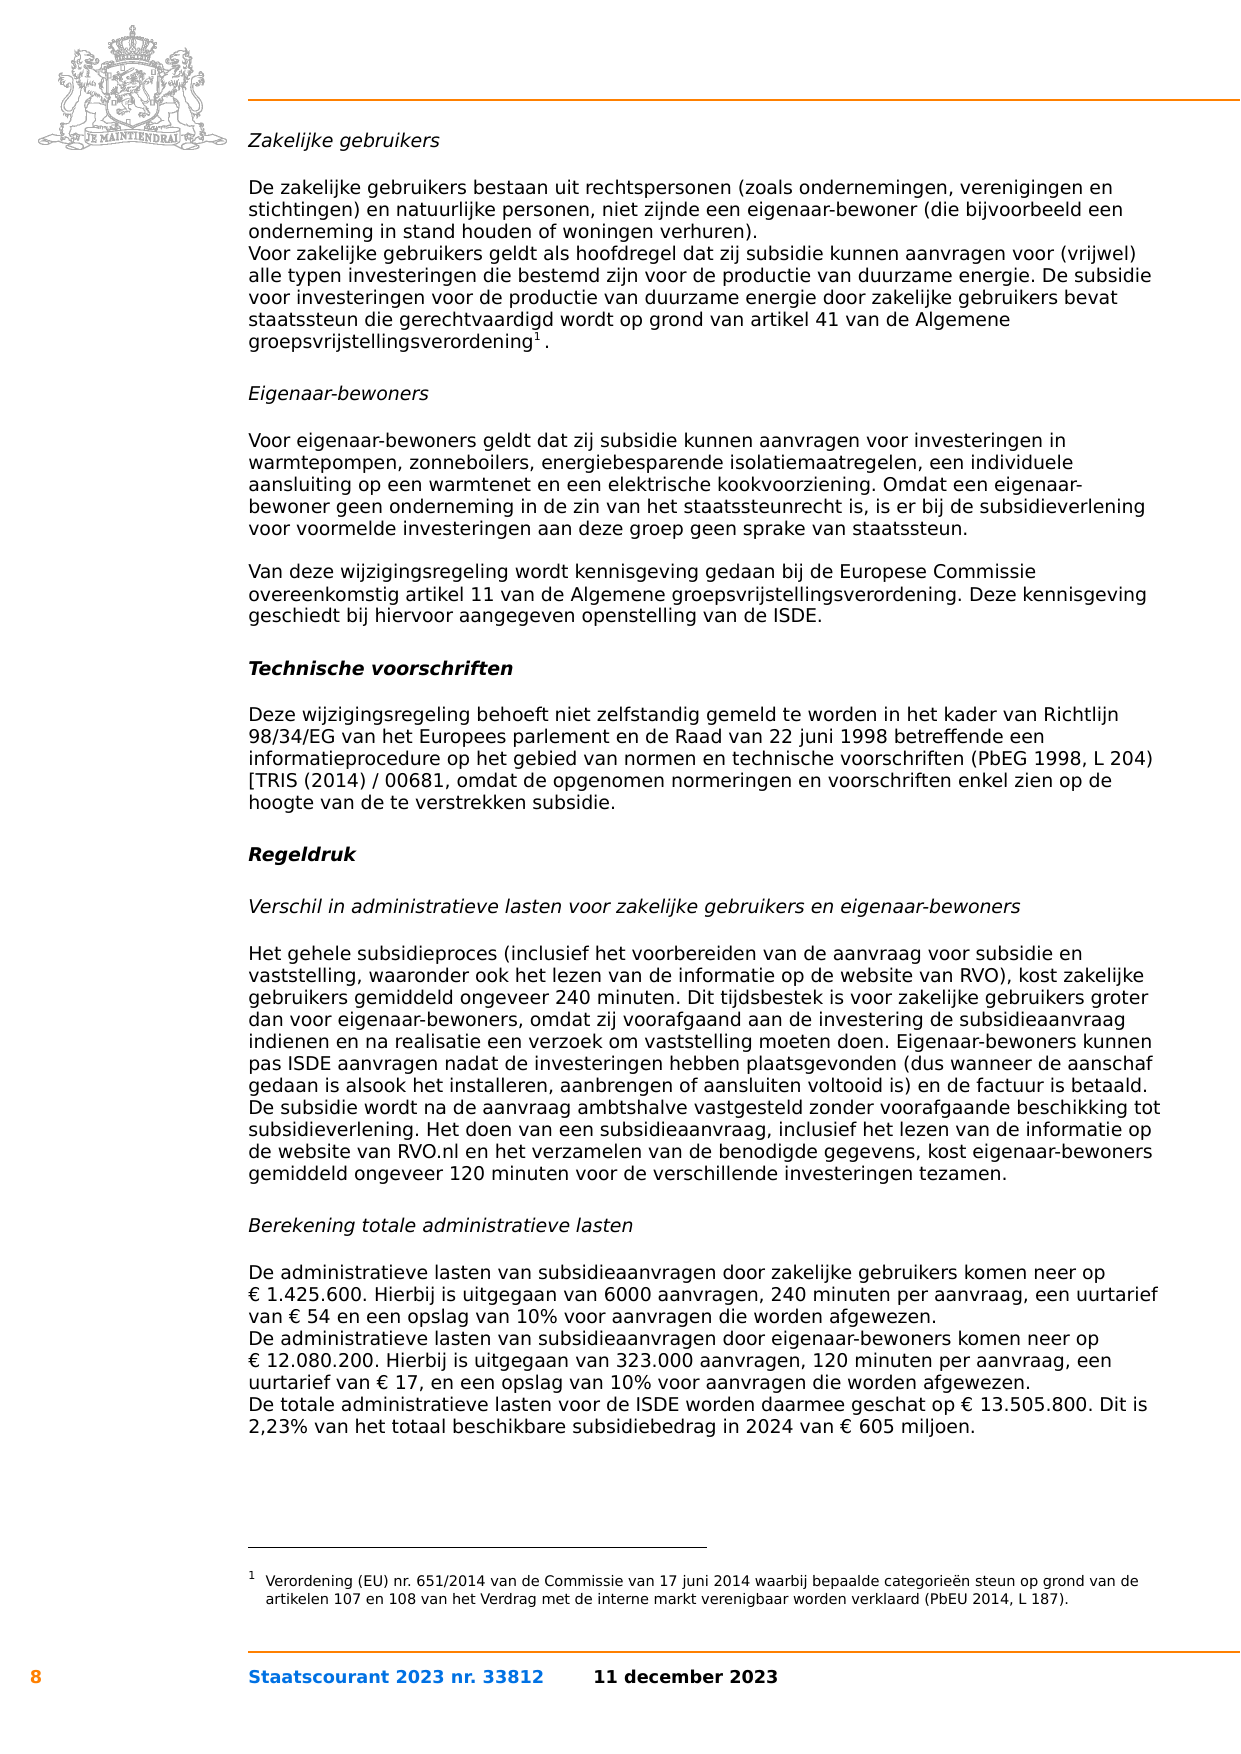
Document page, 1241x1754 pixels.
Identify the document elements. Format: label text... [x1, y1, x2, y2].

subtitle Berekening totale administratieve lasten [248, 1215, 1163, 1237]
text De zakelijke gebruikers bestaan uit rechtspersonen (zoals ondernemingen, verenigingen en stichtingen) en natuurlijke personen, niet zijnde een eigenaar-bewoner (die bijvoorbeeld een onderneming in stand houden of woningen verhuren). [248, 177, 1163, 243]
text Deze wijzigingsregeling behoeft niet zelfstandig gemeld te worden in het kader van Richtlijn 98/34/EG van het Europees parlement en de Raad van 22 juni 1998 betreffende een informatieprocedure op het gebied van normen en technische voorschriften (PbEG 1998, L 204) [TRIS (2014) / 00681, omdat de opgenomen normeringen en voorschriften enkel zien op de hoogte van de te verstrekken subsidie. [248, 704, 1163, 814]
text Voor eigenaar-bewoners geldt dat zij subsidie kunnen aanvragen voor investeringen in warmtepompen, zonneboilers, energiebesparende isolatiemaatregelen, een individuele aansluiting op een warmtenet en een elektrische kookvoorziening. Omdat een eigenaar-bewoner geen onderneming in de zin van het staatssteunrecht is, is er bij de subsidieverlening voor voormelde investeringen aan deze groep geen sprake van staatssteun. [248, 430, 1163, 539]
text De totale administratieve lasten voor de ISDE worden daarmee geschat op € 13.505.800. Dit is 2,23% van het totaal beschikbare subsidiebedrag in 2024 van € 605 miljoen. [248, 1394, 1163, 1438]
picture [38, 25, 227, 150]
text Verordening (EU) nr. 651/2014 van de Commissie van 17 juni 2014 waarbij bepaalde categorieën steun op grond van de artikelen 107 en 108 van het Verdrag met de interne markt verenigbaar worden verklaard (PbEU 2014, L 187). [248, 1569, 1163, 1608]
subtitle Technische voorschriften [248, 657, 1163, 679]
text Van deze wijzigingsregeling wordt kennisgeving gedaan bij de Europese Commissie overeenkomstig artikel 11 van de Algemene groepsvrijstellingsverordening. Deze kennisgeving geschiedt bij hiervoor aangegeven openstelling van de ISDE. [248, 561, 1163, 627]
subtitle Eigenaar-bewoners [248, 383, 1163, 405]
subtitle Regeldruk [248, 844, 1163, 866]
text De administratieve lasten van subsidieaanvragen door zakelijke gebruikers komen neer op € 1.425.600. Hierbij is uitgegaan van 6000 aanvragen, 240 minuten per aanvraag, een uurtarief van € 54 en een opslag van 10% voor aanvragen die worden afgewezen. [248, 1262, 1163, 1328]
text Voor zakelijke gebruikers geldt als hoofdregel dat zij subsidie kunnen aanvragen voor (vrijwel) alle typen investeringen die bestemd zijn voor de productie van duurzame energie. De subsidie voor investeringen voor de productie van duurzame energie door zakelijke gebruikers bevat staatssteun die gerechtvaardigd wordt op grond van artikel 41 van de Algemene groepsvrijstellingsverordening. [248, 243, 1163, 353]
subtitle Zakelijke gebruikers [248, 130, 1163, 152]
text Het gehele subsidieproces (inclusief het voorbereiden van de aanvraag voor subsidie en vaststelling, waaronder ook het lezen van de informatie op de website van RVO), kost zakelijke gebruikers gemiddeld ongeveer 240 minuten. Dit tijdsbestek is voor zakelijke gebruikers groter dan voor eigenaar-bewoners, omdat zij voorafgaand aan de investering de subsidieaanvraag indienen en na realisatie een verzoek om vaststelling moeten doen. Eigenaar-bewoners kunnen pas ISDE aanvragen nadat de investeringen hebben plaatsgevonden (dus wanneer de aanschaf gedaan is alsook het installeren, aanbrengen of aansluiten voltooid is) en de factuur is betaald. De subsidie wordt na de aanvraag ambtshalve vastgesteld zonder voorafgaande beschikking tot subsidieverlening. Het doen van een subsidieaanvraag, inclusief het lezen van de informatie op de website van RVO.nl en het verzamelen van de benodigde gegevens, kost eigenaar-bewoners gemiddeld ongeveer 120 minuten voor de verschillende investeringen tezamen. [248, 943, 1163, 1185]
text De administratieve lasten van subsidieaanvragen door eigenaar-bewoners komen neer op € 12.080.200. Hierbij is uitgegaan van 323.000 aanvragen, 120 minuten per aanvraag, een uurtarief van € 17, en een opslag van 10% voor aanvragen die worden afgewezen. [248, 1328, 1163, 1394]
subtitle Verschil in administratieve lasten voor zakelijke gebruikers en eigenaar-bewoners [248, 896, 1163, 918]
